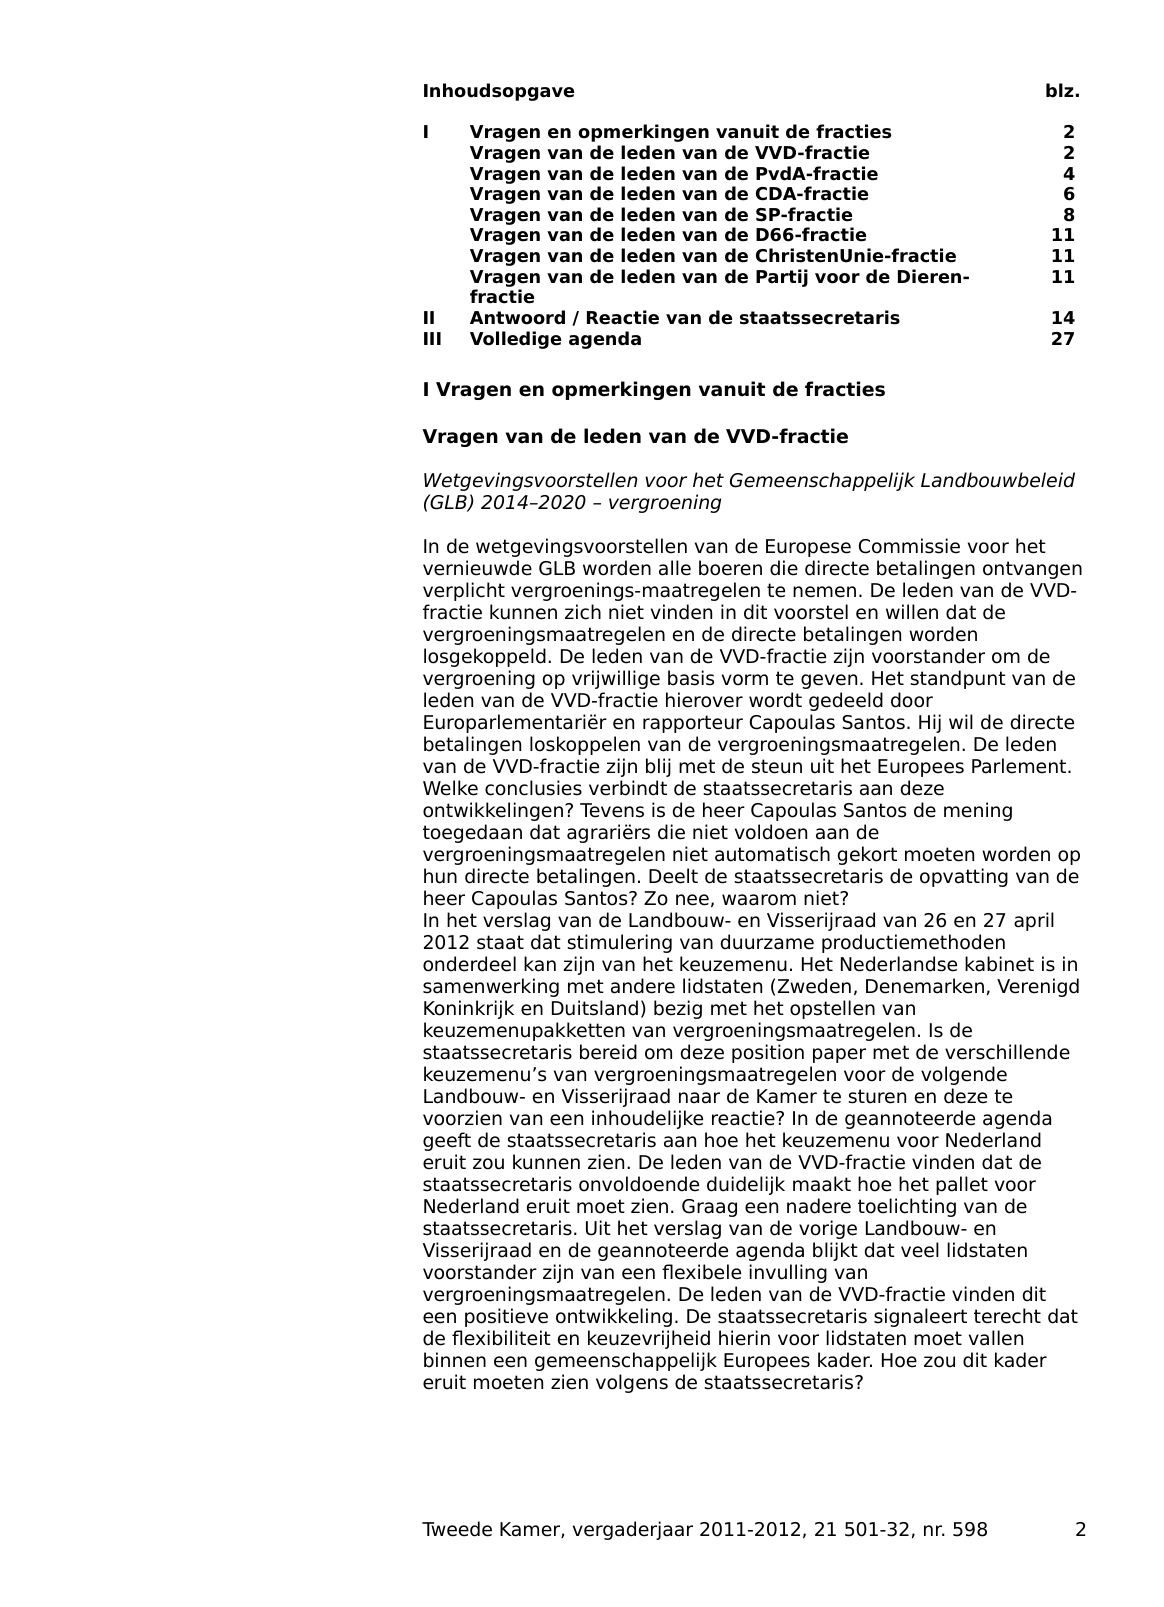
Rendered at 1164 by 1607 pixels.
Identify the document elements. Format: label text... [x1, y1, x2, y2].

table_cell 14 [1013, 308, 1087, 328]
table_cell 11 [1013, 267, 1087, 308]
table_cell [422, 143, 463, 163]
table_cell [422, 246, 463, 267]
table_cell 2 [1013, 143, 1087, 163]
table_cell 4 [1013, 164, 1087, 184]
table_cell Vragen van de leden van de CDA-fractie [464, 184, 1013, 205]
subtitle Vragen van de leden van de VVD-fractie [422, 426, 1087, 448]
table_cell 11 [1013, 246, 1087, 267]
table_cell [422, 164, 463, 184]
table_cell [422, 225, 463, 246]
subtitle I Vragen en opmerkingen vanuit de fracties [422, 379, 1087, 401]
text In de wetgevingsvoorstellen van de Europese Commissie voor het vernieuwde GLB worden alle boeren die directe betalingen ontvangen verplicht vergroenings-maatregelen te nemen. De leden van de VVD-fractie kunnen zich niet vinden in dit voorstel en willen dat de vergroeningsmaatregelen en de directe betalingen worden losgekoppeld. De leden van de VVD-fractie zijn voorstander om de vergroening op vrijwillige basis vorm te geven. Het standpunt van de leden van de VVD-fractie hierover wordt gedeeld door Europarlementariër en rapporteur Capoulas Santos. Hij wil de directe betalingen loskoppelen van de vergroeningsmaatregelen. De leden van de VVD-fractie zijn blij met de steun uit het Europees Parlement. Welke conclusies verbindt de staatssecretaris aan deze ontwikkelingen? Tevens is de heer Capoulas Santos de mening toegedaan dat agrariërs die niet voldoen aan de vergroeningsmaatregelen niet automatisch gekort moeten worden op hun directe betalingen. Deelt de staatssecretaris de opvatting van de heer Capoulas Santos? Zo nee, waarom niet? [422, 536, 1087, 910]
table_cell III [422, 329, 463, 349]
table_header blz. [1013, 81, 1087, 102]
table_cell 27 [1013, 329, 1087, 349]
table_cell Vragen van de leden van de D66-fractie [464, 225, 1013, 246]
table_cell [422, 267, 463, 308]
table_cell [422, 184, 463, 205]
text In het verslag van de Landbouw- en Visserijraad van 26 en 27 april 2012 staat dat stimulering van duurzame productiemethoden onderdeel kan zijn van het keuzemenu. Het Nederlandse kabinet is in samenwerking met andere lidstaten (Zweden, Denemarken, Verenigd Koninkrijk en Duitsland) bezig met het opstellen van keuzemenupakketten van vergroeningsmaatregelen. Is de staatssecretaris bereid om deze position paper met de verschillende keuzemenu’s van vergroeningsmaatregelen voor de volgende Landbouw- en Visserijraad naar de Kamer te sturen en deze te voorzien van een inhoudelijke reactie? In de geannoteerde agenda geeft de staatssecretaris aan hoe het keuzemenu voor Nederland eruit zou kunnen zien. De leden van de VVD-fractie vinden dat de staatssecretaris onvoldoende duidelijk maakt hoe het pallet voor Nederland eruit moet zien. Graag een nadere toelichting van de staatssecretaris. Uit het verslag van de vorige Landbouw- en Visserijraad en de geannoteerde agenda blijkt dat veel lidstaten voorstander zijn van een flexibele invulling van vergroeningsmaatregelen. De leden van de VVD-fractie vinden dit een positieve ontwikkeling. De staatssecretaris signaleert terecht dat de flexibiliteit en keuzevrijheid hierin voor lidstaten moet vallen binnen een gemeenschappelijk Europees kader. Hoe zou dit kader eruit moeten zien volgens de staatssecretaris? [422, 910, 1087, 1393]
table_cell Vragen van de leden van de Partij voor de Dieren-fractie [464, 267, 1013, 308]
table_cell 6 [1013, 184, 1087, 205]
table_header Inhoudsopgave [422, 81, 1013, 102]
table_cell Vragen en opmerkingen vanuit de fracties [464, 122, 1013, 143]
table_cell 11 [1013, 225, 1087, 246]
table_cell I [422, 122, 463, 143]
table_cell Vragen van de leden van de SP-fractie [464, 205, 1013, 225]
table_cell Vragen van de leden van de PvdA-fractie [464, 164, 1013, 184]
table_cell 2 [1013, 122, 1087, 143]
table_cell Antwoord / Reactie van de staatssecretaris [464, 308, 1013, 328]
table_cell [422, 102, 463, 122]
table_cell [464, 102, 1013, 122]
table_cell Volledige agenda [464, 329, 1013, 349]
table_cell Vragen van de leden van de ChristenUnie-fractie [464, 246, 1013, 267]
table_cell Vragen van de leden van de VVD-fractie [464, 143, 1013, 163]
table_cell 8 [1013, 205, 1087, 225]
table_cell [422, 205, 463, 225]
table_cell II [422, 308, 463, 328]
subtitle Wetgevingsvoorstellen voor het Gemeenschappelijk Landbouwbeleid (GLB) 2014–2020 – vergroening [422, 470, 1087, 514]
table_cell [1013, 102, 1087, 122]
